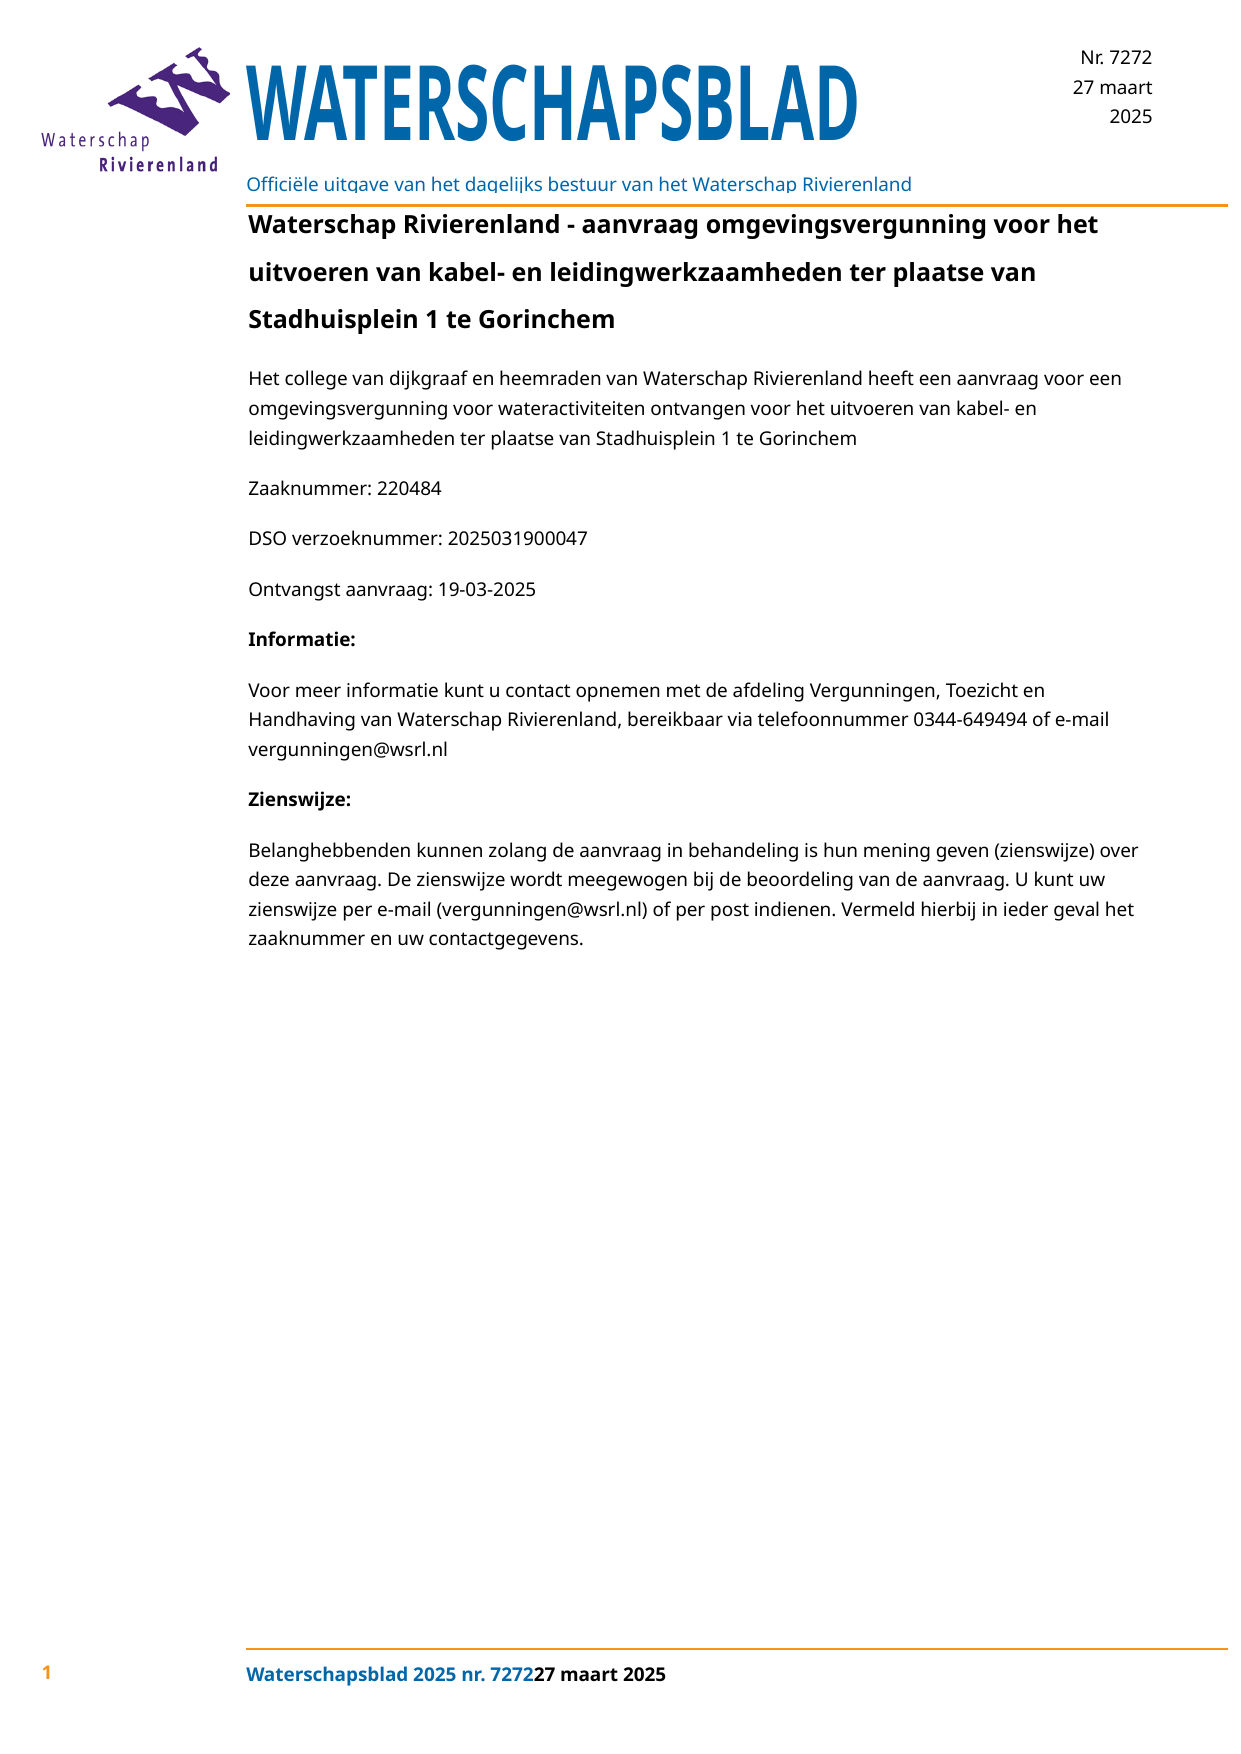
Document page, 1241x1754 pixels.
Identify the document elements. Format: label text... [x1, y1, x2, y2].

text Informatie: [248, 626, 1152, 652]
text DSO verzoeknummer: 2025031900047 [248, 526, 1152, 551]
text Zaaknummer: 220484 [248, 475, 1152, 501]
text Zienswijze: [248, 786, 1152, 812]
picture [41, 47, 231, 172]
text Belanghebbenden kunnen zolang de aanvraag in behandeling is hun mening geven (zienswijze) over deze aanvraag. De zienswijze wordt meegewogen bij de beoordeling van de aanvraag. U kunt uw zienswijze per e-mail (vergunningen@wsrl.nl) of per post indienen. Vermeld hierbij in ieder geval het zaaknummer en uw contactgegevens. [248, 837, 1152, 951]
text Voor meer informatie kunt u contact opnemen met de afdeling Vergunningen, Toezicht en Handhaving van Waterschap Rivierenland, bereikbaar via telefoonnummer 0344-649494 of e-mail vergunningen@wsrl.nl [248, 677, 1152, 762]
text Waterschap Rivierenland - aanvraag omgevingsvergunning voor het uitvoeren van kabel- en leidingwerkzaamheden ter plaatse van Stadhuisplein 1 te Gorinchem [248, 207, 1152, 336]
text Ontvangst aanvraag: 19-03-2025 [248, 576, 1152, 602]
text Het college van dijkgraaf en heemraden van Waterschap Rivierenland heeft een aanvraag voor een omgevingsvergunning voor wateractiviteiten ontvangen voor het uitvoeren van kabel- en leidingwerkzaamheden ter plaatse van Stadhuisplein 1 te Gorinchem [248, 366, 1152, 450]
